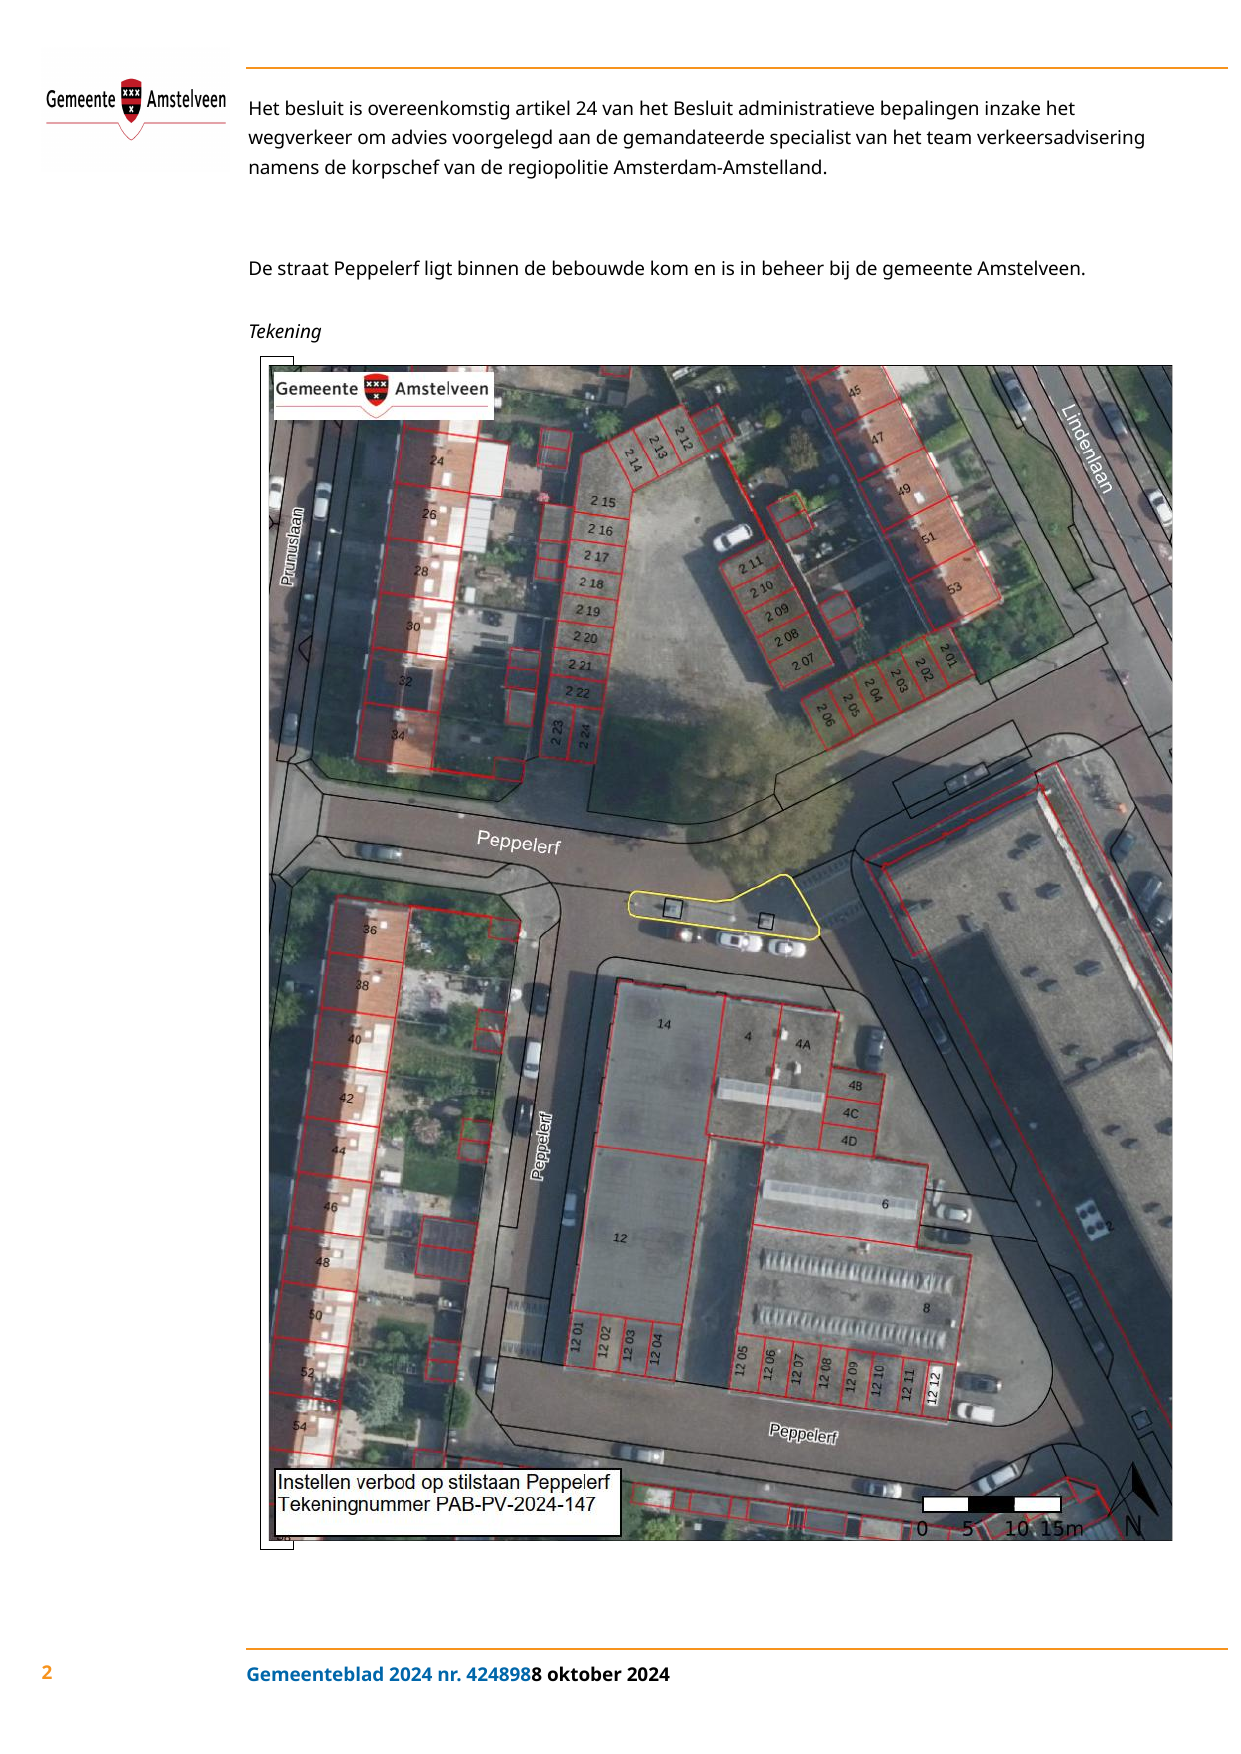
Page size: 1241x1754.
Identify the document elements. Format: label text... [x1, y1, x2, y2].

picture [41, 47, 231, 172]
text De straat Peppelerf ligt binnen de bebouwde kom en is in beheer bij de gemeente Amstelveen. [248, 255, 1152, 281]
text Het besluit is overeenkomstig artikel 24 van het Besluit administratieve bepalingen inzake het wegverkeer om advies voorgelegd aan de gemandateerde specialist van het team verkeersadvisering namens de korpschef van de regiopolitie Amsterdam-Amstelland. [248, 95, 1152, 180]
text Tekening [248, 319, 1152, 344]
picture [268, 365, 1173, 1541]
